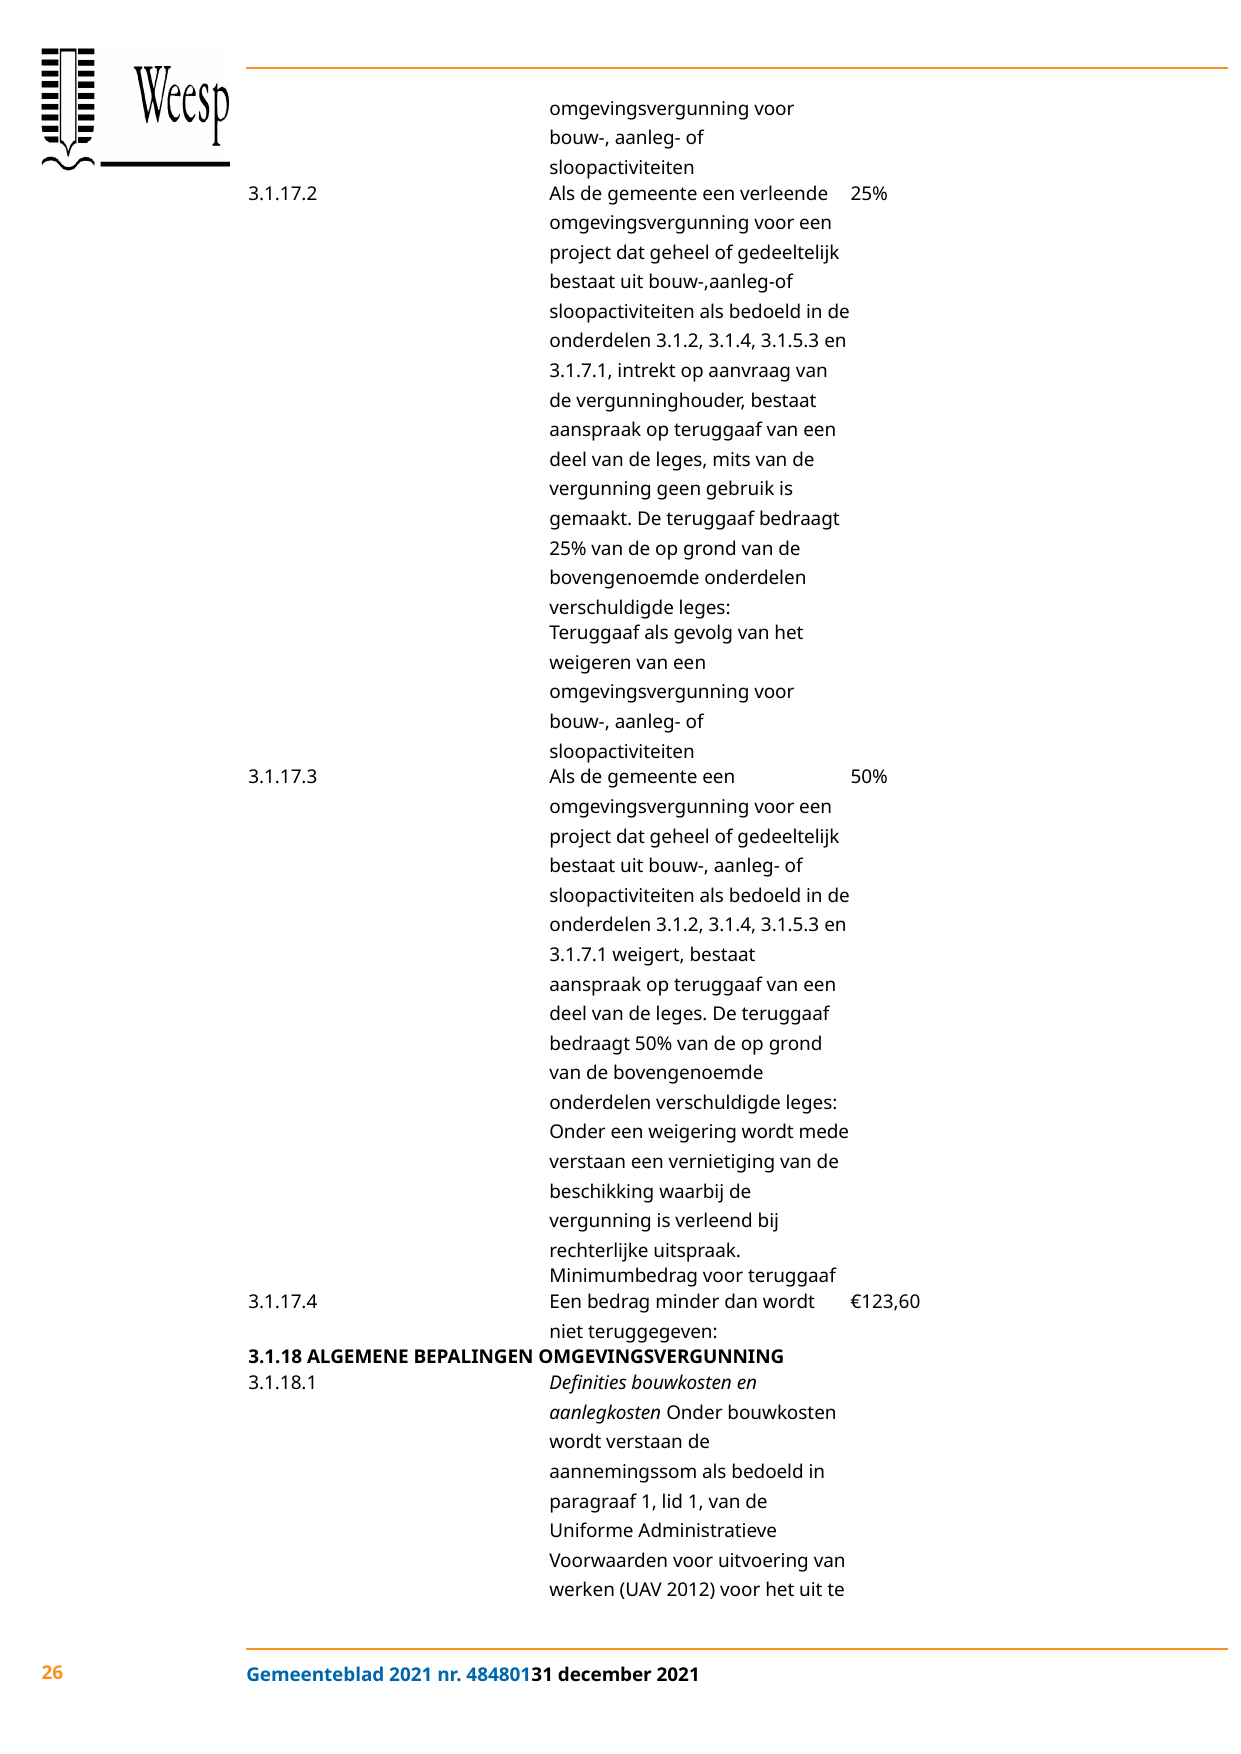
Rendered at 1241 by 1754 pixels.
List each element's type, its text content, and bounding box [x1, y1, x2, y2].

table_cell Teruggaaf als gevolg van het weigeren van een omgevingsvergunning voor bouw-, aanleg- of sloopactiviteiten [549, 620, 850, 764]
table_cell Als de gemeente een verleende omgevingsvergunning voor een project dat geheel of gedeeltelijk bestaat uit bouw-,aanleg-of sloopactiviteiten als bedoeld in de onderdelen 3.1.2, 3.1.4, 3.1.5.3 en 3.1.7.1, intrekt op aanvraag van de vergunninghouder, bestaat aanspraak op teruggaaf van een deel van de leges, mits van de vergunning geen gebruik is gemaakt. De teruggaaf bedraagt 25% van de op grond van de bovengenoemde onderdelen verschuldigde leges: [549, 180, 850, 619]
table_cell [850, 1370, 1152, 1602]
picture [41, 47, 231, 172]
table_cell Een bedrag minder dan wordt niet teruggegeven: [549, 1289, 850, 1344]
table_cell [248, 620, 549, 764]
table_cell €123,60 [850, 1289, 1152, 1344]
table_cell 25% [850, 180, 1152, 619]
table_cell [850, 95, 1152, 180]
table_cell Definities bouwkosten en aanlegkosten Onder bouwkosten wordt verstaan de aannemingssom als bedoeld in paragraaf 1, lid 1, van de Uniforme Administratieve Voorwaarden voor uitvoering van werken (UAV 2012) voor het uit te [549, 1370, 850, 1602]
table_cell [248, 95, 549, 180]
table_cell 3.1.18.1 [248, 1370, 549, 1602]
table_cell omgevingsvergunning voor bouw-, aanleg- of sloopactiviteiten [549, 95, 850, 180]
table_cell 3.1.18 ALGEMENE BEPALINGEN OMGEVINGSVERGUNNING [248, 1344, 850, 1369]
table_cell [850, 1344, 1152, 1369]
table_cell 3.1.17.4 [248, 1289, 549, 1344]
table_cell 50% [850, 764, 1152, 1263]
table_cell Als de gemeente een omgevingsvergunning voor een project dat geheel of gedeeltelijk bestaat uit bouw-, aanleg- of sloopactiviteiten als bedoeld in de onderdelen 3.1.2, 3.1.4, 3.1.5.3 en 3.1.7.1 weigert, bestaat aanspraak op teruggaaf van een deel van de leges. De teruggaaf bedraagt 50% van de op grond van de bovengenoemde onderdelen verschuldigde leges: Onder een weigering wordt mede verstaan een vernietiging van de beschikking waarbij de vergunning is verleend bij rechterlijke uitspraak. [549, 764, 850, 1263]
table_cell Minimumbedrag voor teruggaaf [549, 1263, 850, 1288]
table_cell [850, 1263, 1152, 1288]
table_cell [850, 620, 1152, 764]
table_cell [248, 1263, 549, 1288]
table_cell 3.1.17.3 [248, 764, 549, 1263]
table_cell 3.1.17.2 [248, 180, 549, 619]
